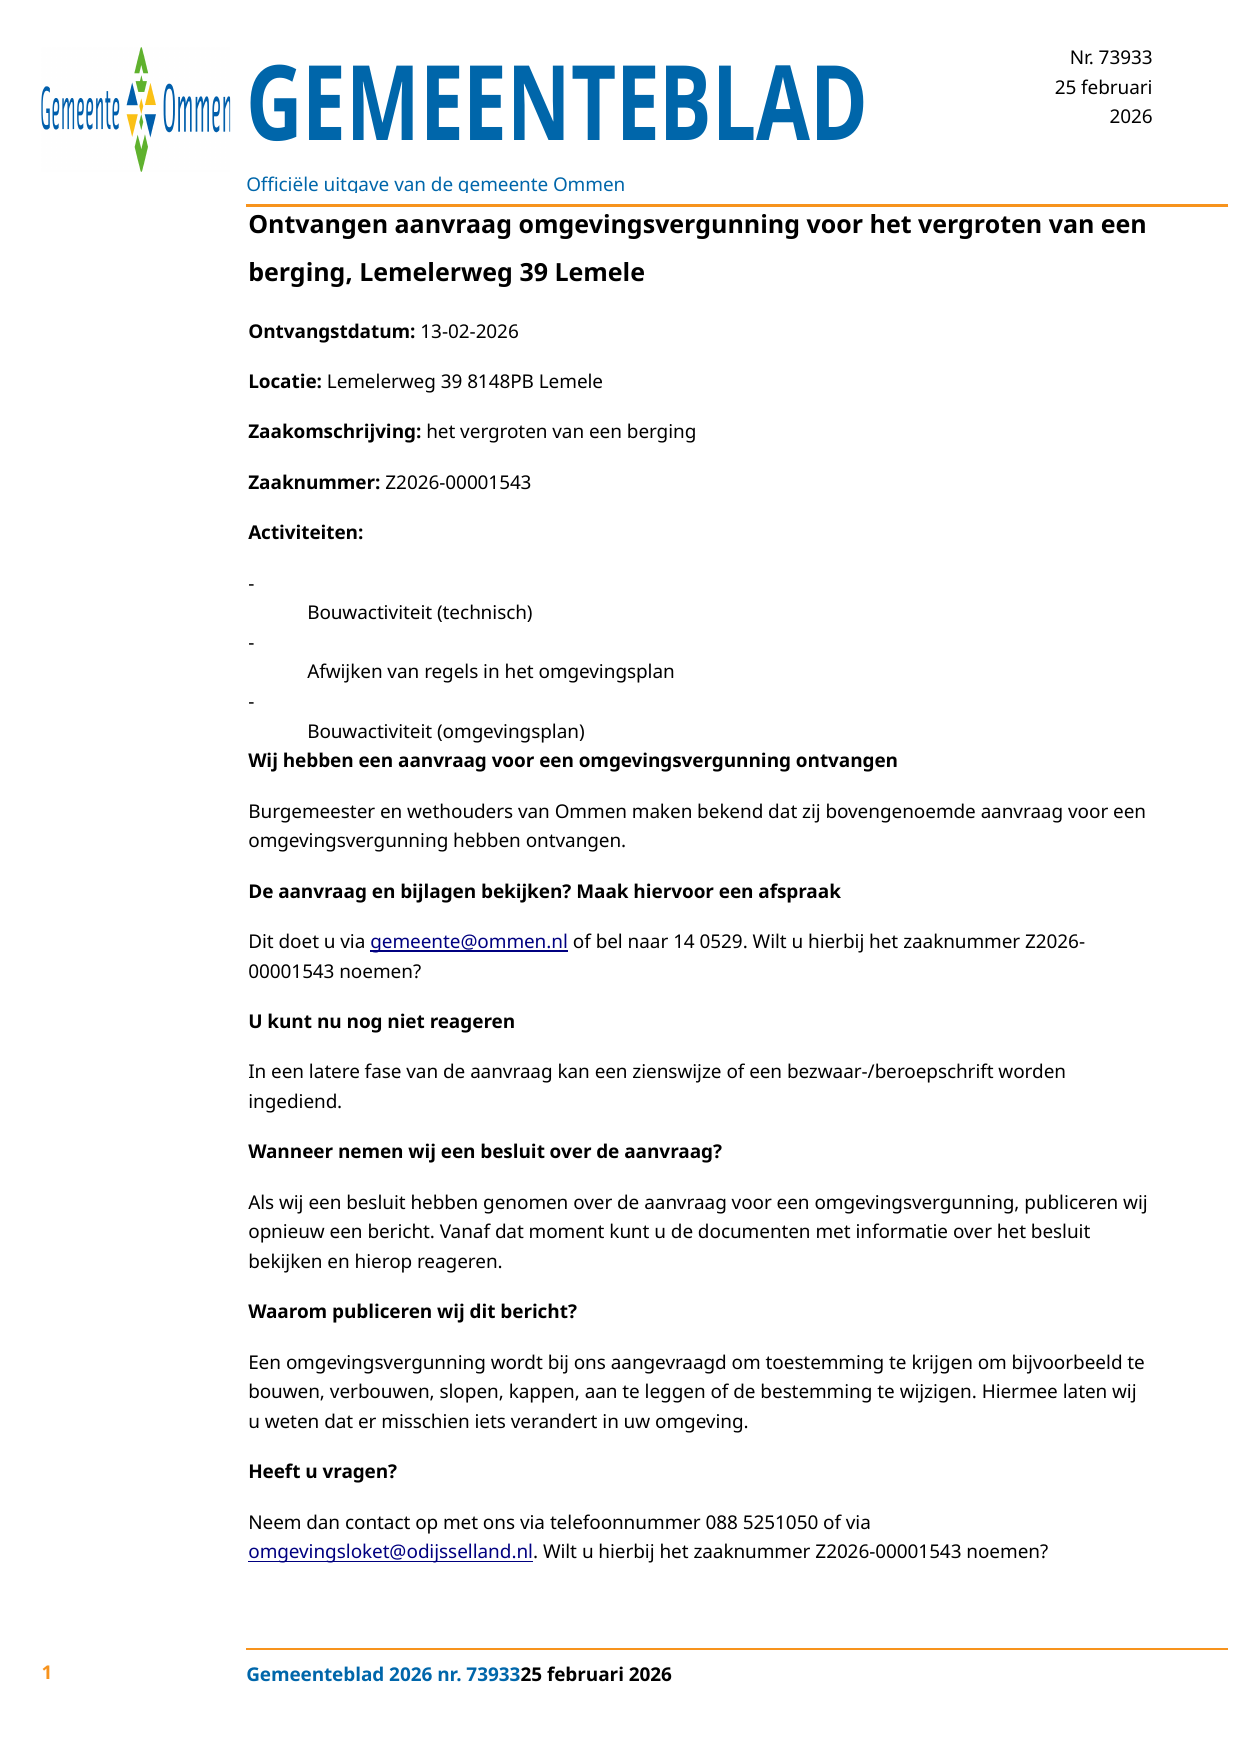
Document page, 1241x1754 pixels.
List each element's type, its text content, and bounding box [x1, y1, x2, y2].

list Bouwactiviteit (technisch) [248, 599, 1152, 625]
list Afwijken van regels in het omgevingsplan [248, 659, 1152, 684]
text In een latere fase van de aanvraag kan een zienswijze of een bezwaar-/beroepschrift worden ingediend. [248, 1059, 1152, 1114]
text Waarom publiceren wij dit bericht? [248, 1299, 1152, 1324]
text Burgemeester en wethouders van Ommen maken bekend dat zij bovengenoemde aanvraag voor een omgevingsvergunning hebben ontvangen. [248, 798, 1152, 853]
text Dit doet u via gemeente@ommen.nl of bel naar 14 0529. Wilt u hierbij het zaaknummer Z2026-00001543 noemen? [248, 928, 1152, 984]
list Bouwactiviteit (omgevingsplan) [248, 718, 1152, 744]
text Ontvangen aanvraag omgevingsvergunning voor het vergroten van een berging, Lemelerweg 39 Lemele [248, 207, 1152, 288]
text Activiteiten: [248, 519, 1152, 545]
text U kunt nu nog niet reageren [248, 1008, 1152, 1034]
text Een omgevingsvergunning wordt bij ons aangevraagd om toestemming te krijgen om bijvoorbeeld te bouwen, verbouwen, slopen, kappen, aan te leggen of de bestemming te wijzigen. Hiermee laten wij u weten dat er misschien iets verandert in uw omgeving. [248, 1349, 1152, 1434]
text Neem dan contact op met ons via telefoonnummer 088 5251050 of via omgevingsloket@odijsselland.nl. Wilt u hierbij het zaaknummer Z2026-00001543 noemen? [248, 1509, 1152, 1564]
text Wij hebben een aanvraag voor een omgevingsvergunning ontvangen [248, 747, 1152, 773]
text Als wij een besluit hebben genomen over de aanvraag voor een omgevingsvergunning, publiceren wij opnieuw een bericht. Vanaf dat moment kunt u de documenten met informatie over het besluit bekijken en hierop reageren. [248, 1189, 1152, 1274]
text Ontvangstdatum: 13-02-2026 [248, 318, 1152, 344]
text Locatie: Lemelerweg 39 8148PB Lemele [248, 368, 1152, 394]
text Zaakomschrijving: het vergroten van een berging [248, 419, 1152, 444]
text Heeft u vragen? [248, 1459, 1152, 1484]
picture [41, 47, 231, 172]
text De aanvraag en bijlagen bekijken? Maak hiervoor een afspraak [248, 878, 1152, 904]
text Zaaknummer: Z2026-00001543 [248, 469, 1152, 495]
text Wanneer nemen wij een besluit over de aanvraag? [248, 1139, 1152, 1164]
